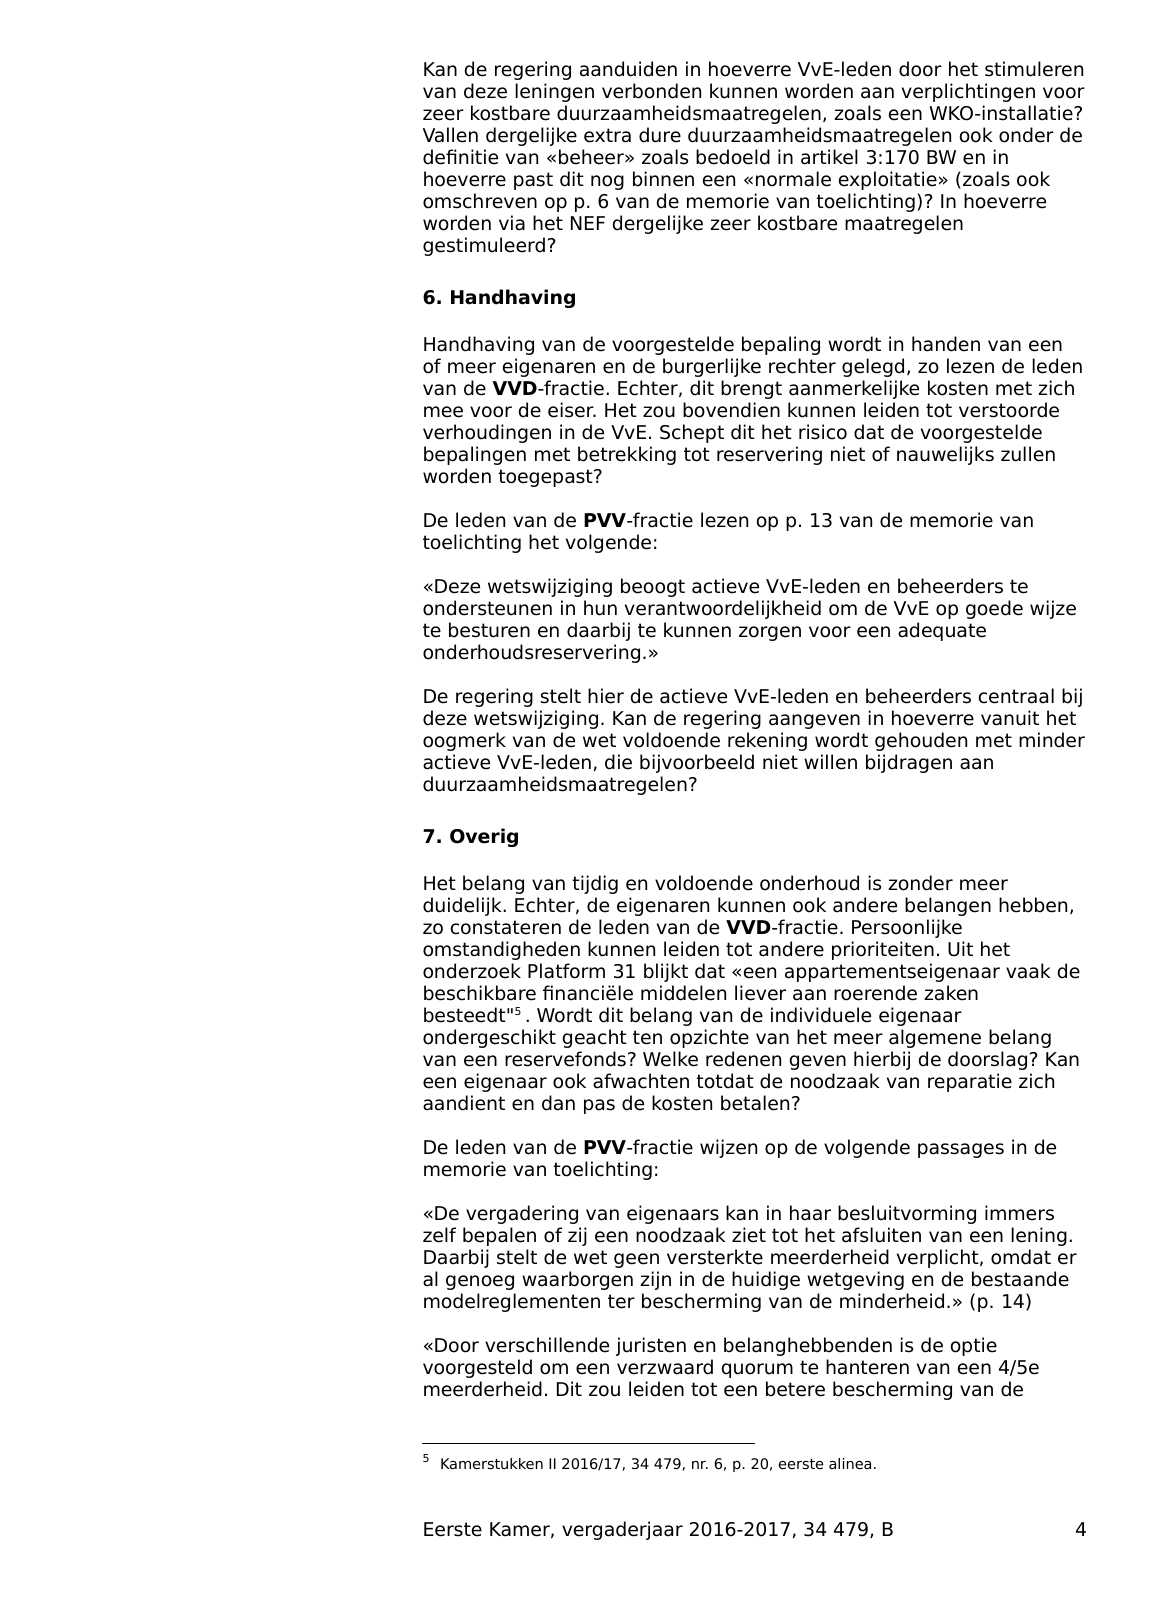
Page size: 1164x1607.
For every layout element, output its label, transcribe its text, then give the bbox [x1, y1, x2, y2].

text De regering stelt hier de actieve VvE-leden en beheerders centraal bij deze wetswijziging. Kan de regering aangeven in hoeverre vanuit het oogmerk van de wet voldoende rekening wordt gehouden met minder actieve VvE-leden, die bijvoorbeeld niet willen bijdragen aan duurzaamheidsmaatregelen? [422, 686, 1087, 796]
text Het belang van tijdig en voldoende onderhoud is zonder meer duidelijk. Echter, de eigenaren kunnen ook andere belangen hebben, zo constateren de leden van de VVD-fractie. Persoonlijke omstandigheden kunnen leiden tot andere prioriteiten. Uit het onderzoek Platform 31 blijkt dat «een appartementseigenaar vaak de beschikbare financiële middelen liever aan roerende zaken besteedt". Wordt dit belang van de individuele eigenaar ondergeschikt geacht ten opzichte van het meer algemene belang van een reservefonds? Welke redenen geven hierbij de doorslag? Kan een eigenaar ook afwachten totdat de noodzaak van reparatie zich aandient en dan pas de kosten betalen? [422, 873, 1087, 1115]
subtitle 7. Overig [422, 826, 1087, 848]
text De leden van de PVV-fractie wijzen op de volgende passages in de memorie van toelichting: [422, 1137, 1087, 1181]
text Handhaving van de voorgestelde bepaling wordt in handen van een of meer eigenaren en de burgerlijke rechter gelegd, zo lezen de leden van de VVD-fractie. Echter, dit brengt aanmerkelijke kosten met zich mee voor de eiser. Het zou bovendien kunnen leiden tot verstoorde verhoudingen in de VvE. Schept dit het risico dat de voorgestelde bepalingen met betrekking tot reservering niet of nauwelijks zullen worden toegepast? [422, 334, 1087, 488]
text «Door verschillende juristen en belanghebbenden is de optie voorgesteld om een verzwaard quorum te hanteren van een 4/5e meerderheid. Dit zou leiden tot een betere bescherming van de [422, 1335, 1087, 1401]
subtitle 6. Handhaving [422, 287, 1087, 309]
text Kan de regering aanduiden in hoeverre VvE-leden door het stimuleren van deze leningen verbonden kunnen worden aan verplichtingen voor zeer kostbare duurzaamheidsmaatregelen, zoals een WKO-installatie? Vallen dergelijke extra dure duurzaamheidsmaatregelen ook onder de definitie van «beheer» zoals bedoeld in artikel 3:170 BW en in hoeverre past dit nog binnen een «normale exploitatie» (zoals ook omschreven op p. 6 van de memorie van toelichting)? In hoeverre worden via het NEF dergelijke zeer kostbare maatregelen gestimuleerd? [422, 59, 1087, 257]
text «De vergadering van eigenaars kan in haar besluitvorming immers zelf bepalen of zij een noodzaak ziet tot het afsluiten van een lening. Daarbij stelt de wet geen versterkte meerderheid verplicht, omdat er al genoeg waarborgen zijn in de huidige wetgeving en de bestaande modelreglementen ter bescherming van de minderheid.» (p. 14) [422, 1203, 1087, 1313]
text Kamerstukken II 2016/17, 34 479, nr. 6, p. 20, eerste alinea. [422, 1452, 1087, 1474]
text «Deze wetswijziging beoogt actieve VvE-leden en beheerders te ondersteunen in hun verantwoordelijkheid om de VvE op goede wijze te besturen en daarbij te kunnen zorgen voor een adequate onderhoudsreservering.» [422, 576, 1087, 664]
text De leden van de PVV-fractie lezen op p. 13 van de memorie van toelichting het volgende: [422, 510, 1087, 554]
